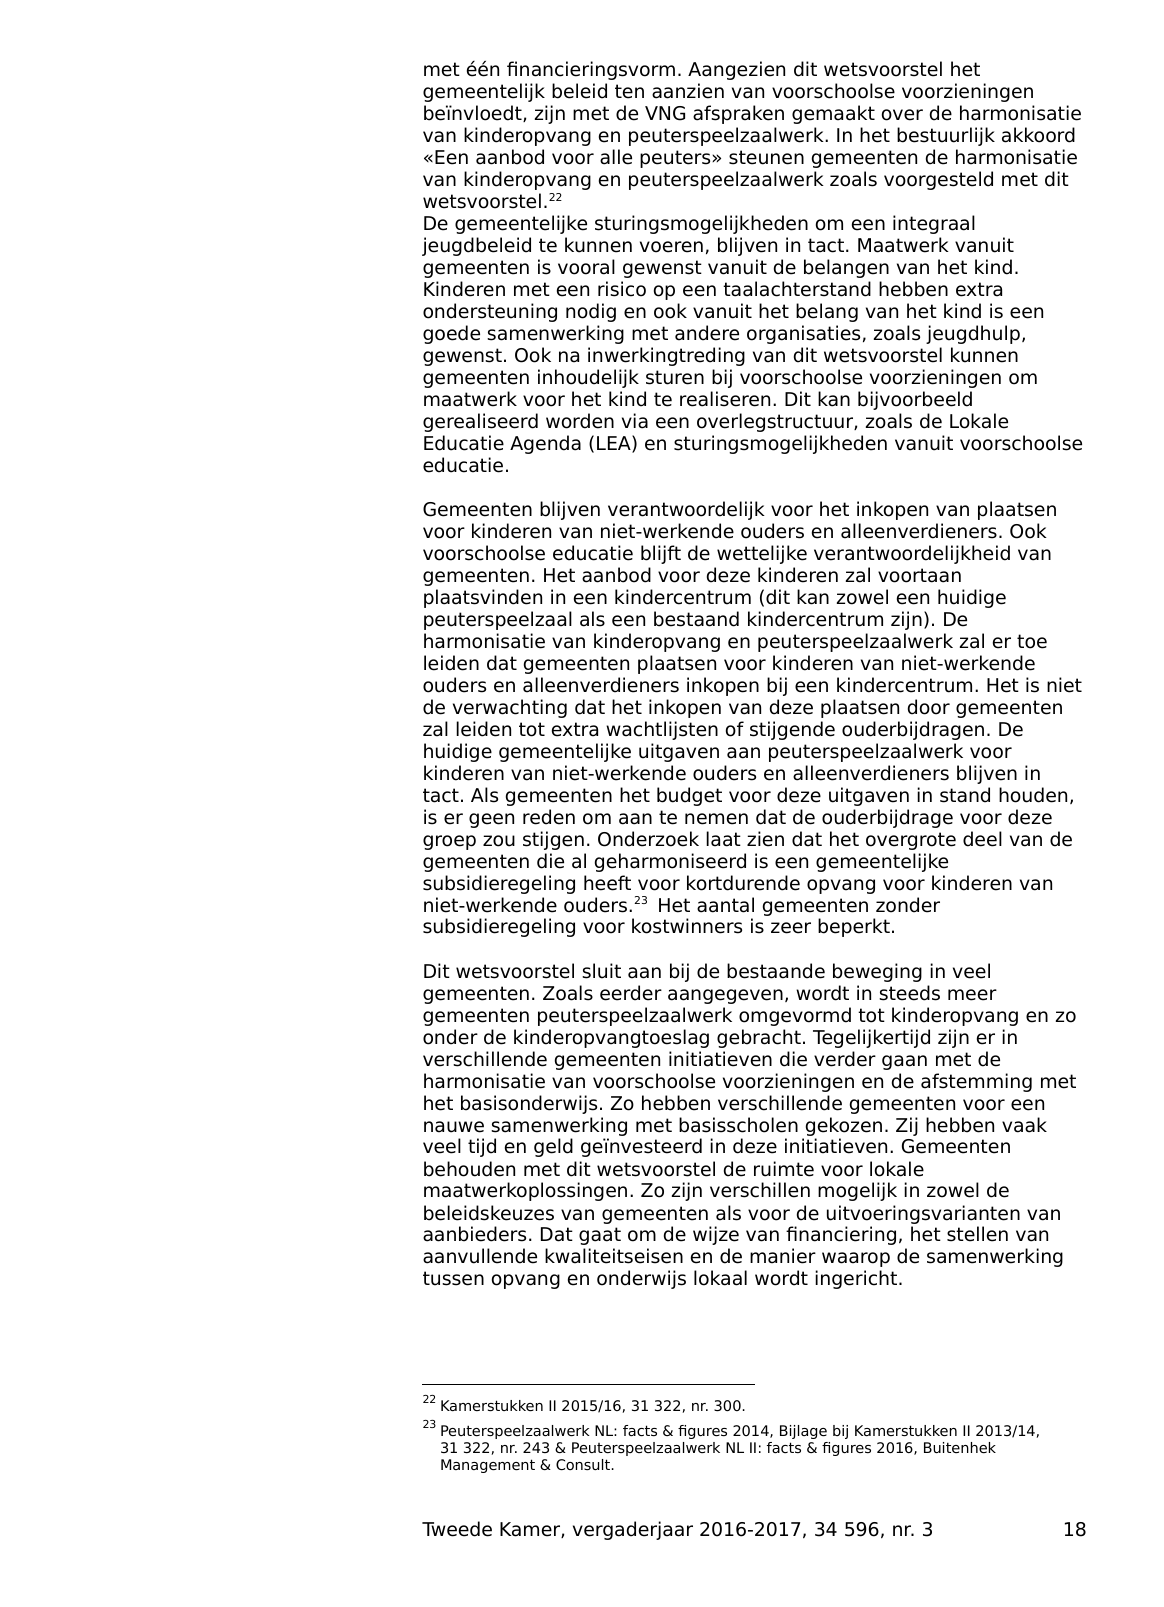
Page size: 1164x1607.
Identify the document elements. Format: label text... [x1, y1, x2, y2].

text Kamerstukken II 2015/16, 31 322, nr. 300. [422, 1393, 1087, 1416]
text De gemeentelijke sturingsmogelijkheden om een integraal jeugdbeleid te kunnen voeren, blijven in tact. Maatwerk vanuit gemeenten is vooral gewenst vanuit de belangen van het kind. Kinderen met een risico op een taalachterstand hebben extra ondersteuning nodig en ook vanuit het belang van het kind is een goede samenwerking met andere organisaties, zoals jeugdhulp, gewenst. Ook na inwerkingtreding van dit wetsvoorstel kunnen gemeenten inhoudelijk sturen bij voorschoolse voorzieningen om maatwerk voor het kind te realiseren. Dit kan bijvoorbeeld gerealiseerd worden via een overlegstructuur, zoals de Lokale Educatie Agenda (LEA) en sturingsmogelijkheden vanuit voorschoolse educatie. [422, 213, 1087, 477]
text Peuterspeelzaalwerk NL: facts & figures 2014, Bijlage bij Kamerstukken II 2013/14, 31 322, nr. 243 & Peuterspeelzaalwerk NL II: facts & figures 2016, Buitenhek Management & Consult. [422, 1418, 1087, 1474]
text Dit wetsvoorstel sluit aan bij de bestaande beweging in veel gemeenten. Zoals eerder aangegeven, wordt in steeds meer gemeenten peuterspeelzaalwerk omgevormd tot kinderopvang en zo onder de kinderopvangtoeslag gebracht. Tegelijkertijd zijn er in verschillende gemeenten initiatieven die verder gaan met de harmonisatie van voorschoolse voorzieningen en de afstemming met het basisonderwijs. Zo hebben verschillende gemeenten voor een nauwe samenwerking met basisscholen gekozen. Zij hebben vaak veel tijd en geld geïnvesteerd in deze initiatieven. Gemeenten behouden met dit wetsvoorstel de ruimte voor lokale maatwerkoplossingen. Zo zijn verschillen mogelijk in zowel de beleidskeuzes van gemeenten als voor de uitvoeringsvarianten van aanbieders. Dat gaat om de wijze van financiering, het stellen van aanvullende kwaliteitseisen en de manier waarop de samenwerking tussen opvang en onderwijs lokaal wordt ingericht. [422, 961, 1087, 1290]
text met één financieringsvorm. Aangezien dit wetsvoorstel het gemeentelijk beleid ten aanzien van voorschoolse voorzieningen beïnvloedt, zijn met de VNG afspraken gemaakt over de harmonisatie van kinderopvang en peuterspeelzaalwerk. In het bestuurlijk akkoord «Een aanbod voor alle peuters» steunen gemeenten de harmonisatie van kinderopvang en peuterspeelzaalwerk zoals voorgesteld met dit wetsvoorstel. [422, 59, 1087, 213]
text Gemeenten blijven verantwoordelijk voor het inkopen van plaatsen voor kinderen van niet-werkende ouders en alleenverdieners. Ook voorschoolse educatie blijft de wettelijke verantwoordelijkheid van gemeenten. Het aanbod voor deze kinderen zal voortaan plaatsvinden in een kindercentrum (dit kan zowel een huidige peuterspeelzaal als een bestaand kindercentrum zijn). De harmonisatie van kinderopvang en peuterspeelzaalwerk zal er toe leiden dat gemeenten plaatsen voor kinderen van niet-werkende ouders en alleenverdieners inkopen bij een kindercentrum. Het is niet de verwachting dat het inkopen van deze plaatsen door gemeenten zal leiden tot extra wachtlijsten of stijgende ouderbijdragen. De huidige gemeentelijke uitgaven aan peuterspeelzaalwerk voor kinderen van niet-werkende ouders en alleenverdieners blijven in tact. Als gemeenten het budget voor deze uitgaven in stand houden, is er geen reden om aan te nemen dat de ouderbijdrage voor deze groep zou stijgen. Onderzoek laat zien dat het overgrote deel van de gemeenten die al geharmoniseerd is een gemeentelijke subsidieregeling heeft voor kortdurende opvang voor kinderen van niet-werkende ouders. Het aantal gemeenten zonder subsidieregeling voor kostwinners is zeer beperkt. [422, 499, 1087, 938]
